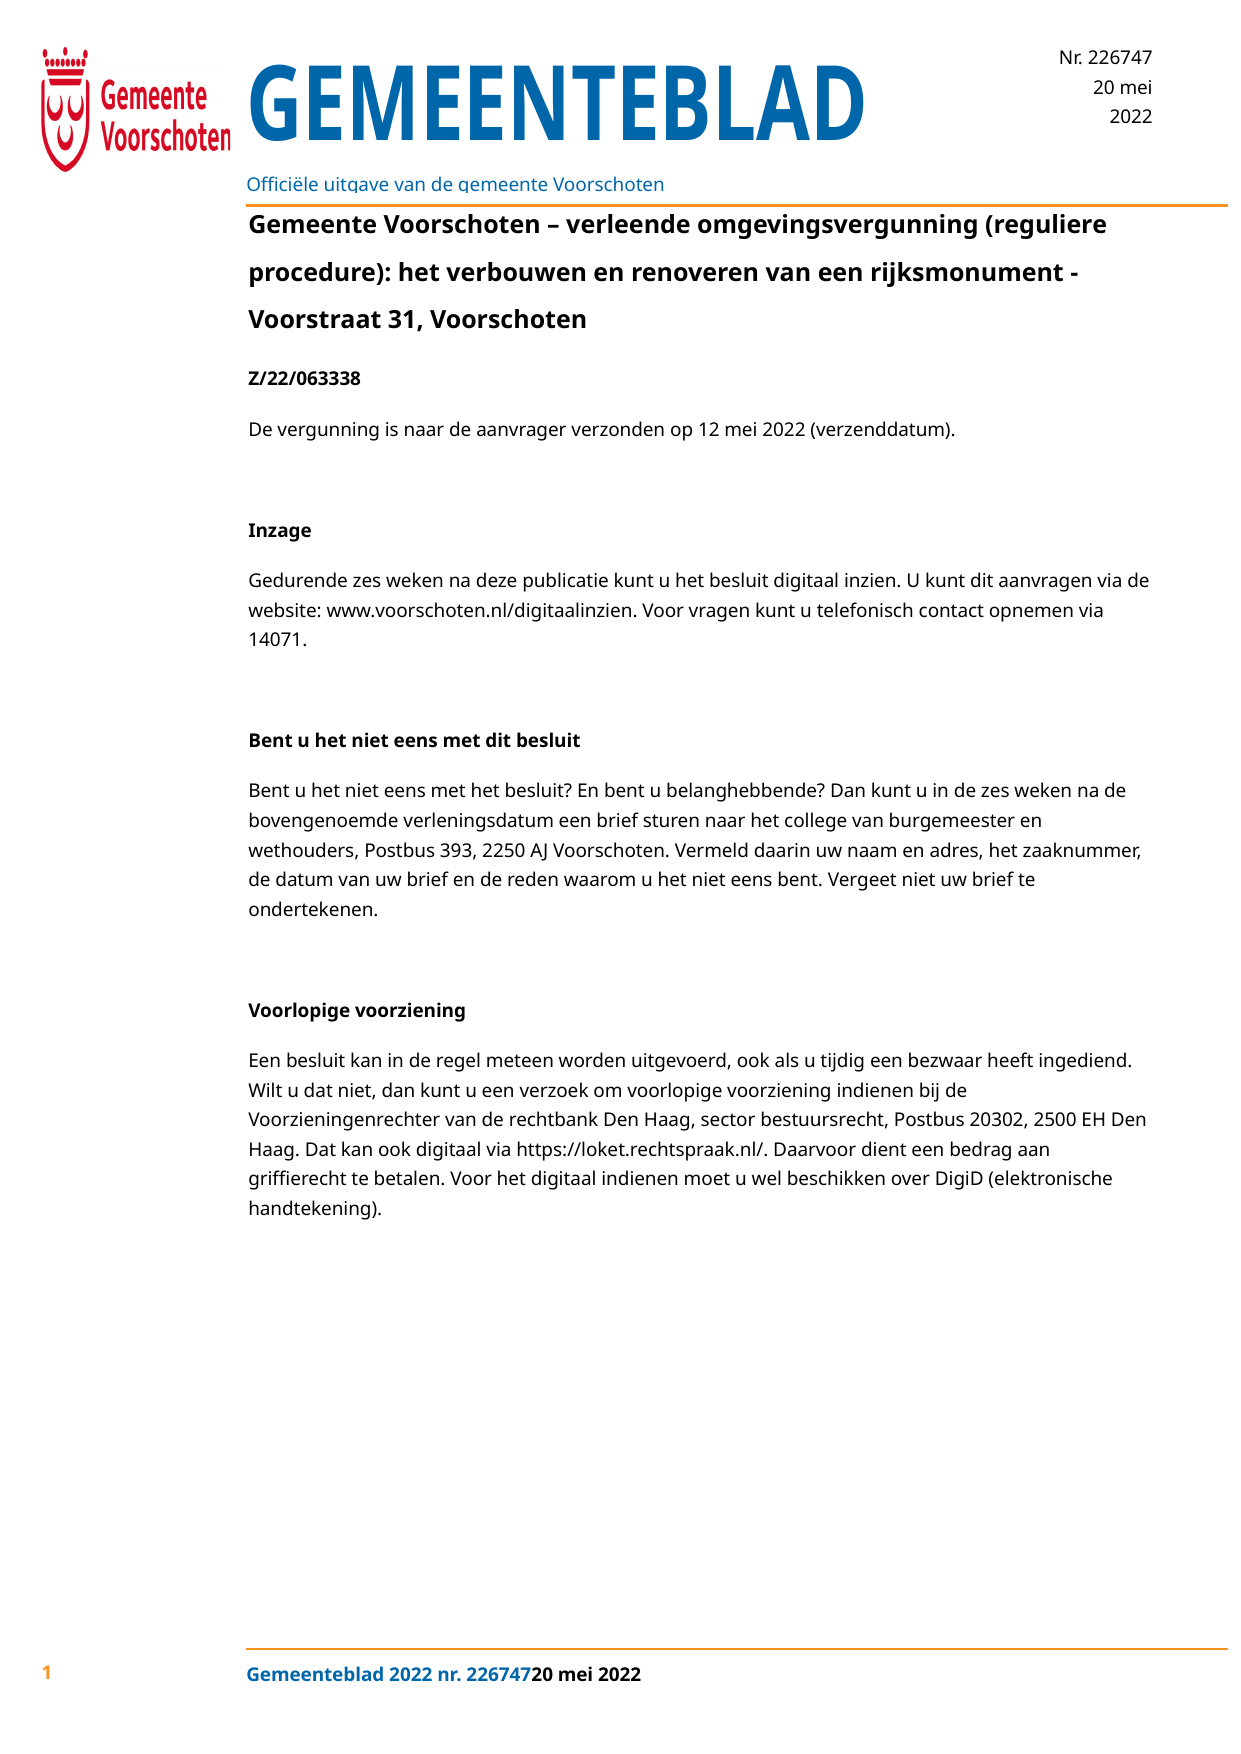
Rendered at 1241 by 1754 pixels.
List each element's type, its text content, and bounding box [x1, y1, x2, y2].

text Bent u het niet eens met het besluit? En bent u belanghebbende? Dan kunt u in de zes weken na de bovengenoemde verleningsdatum een brief sturen naar het college van burgemeester en wethouders, Postbus 393, 2250 AJ Voorschoten. Vermeld daarin uw naam en adres, het zaaknummer, de datum van uw brief en de reden waarom u het niet eens bent. Vergeet niet uw brief te ondertekenen. [248, 778, 1152, 922]
text Gemeente Voorschoten – verleende omgevingsvergunning (reguliere procedure): het verbouwen en renoveren van een rijksmonument - Voorstraat 31, Voorschoten [248, 207, 1152, 336]
text Gedurende zes weken na deze publicatie kunt u het besluit digitaal inzien. U kunt dit aanvragen via de website: www.voorschoten.nl/digitaalinzien. Voor vragen kunt u telefonisch contact opnemen via 14071. [248, 567, 1152, 652]
text Inzage [248, 517, 1152, 542]
text Z/22/063338 [248, 366, 1152, 391]
text Een besluit kan in de regel meteen worden uitgevoerd, ook als u tijdig een bezwaar heeft ingediend. Wilt u dat niet, dan kunt u een verzoek om voorlopige voorziening indienen bij de Voorzieningenrechter van de rechtbank Den Haag, sector bestuursrecht, Postbus 20302, 2500 EH Den Haag. Dat kan ook digitaal via https://loket.rechtspraak.nl/. Daarvoor dient een bedrag aan griffierecht te betalen. Voor het digitaal indienen moet u wel beschikken over DigiD (elektronische handtekening). [248, 1047, 1152, 1221]
picture [41, 47, 231, 172]
text Bent u het niet eens met dit besluit [248, 727, 1152, 753]
text Voorlopige voorziening [248, 997, 1152, 1022]
text De vergunning is naar de aanvrager verzonden op 12 mei 2022 (verzenddatum). [248, 416, 1152, 442]
